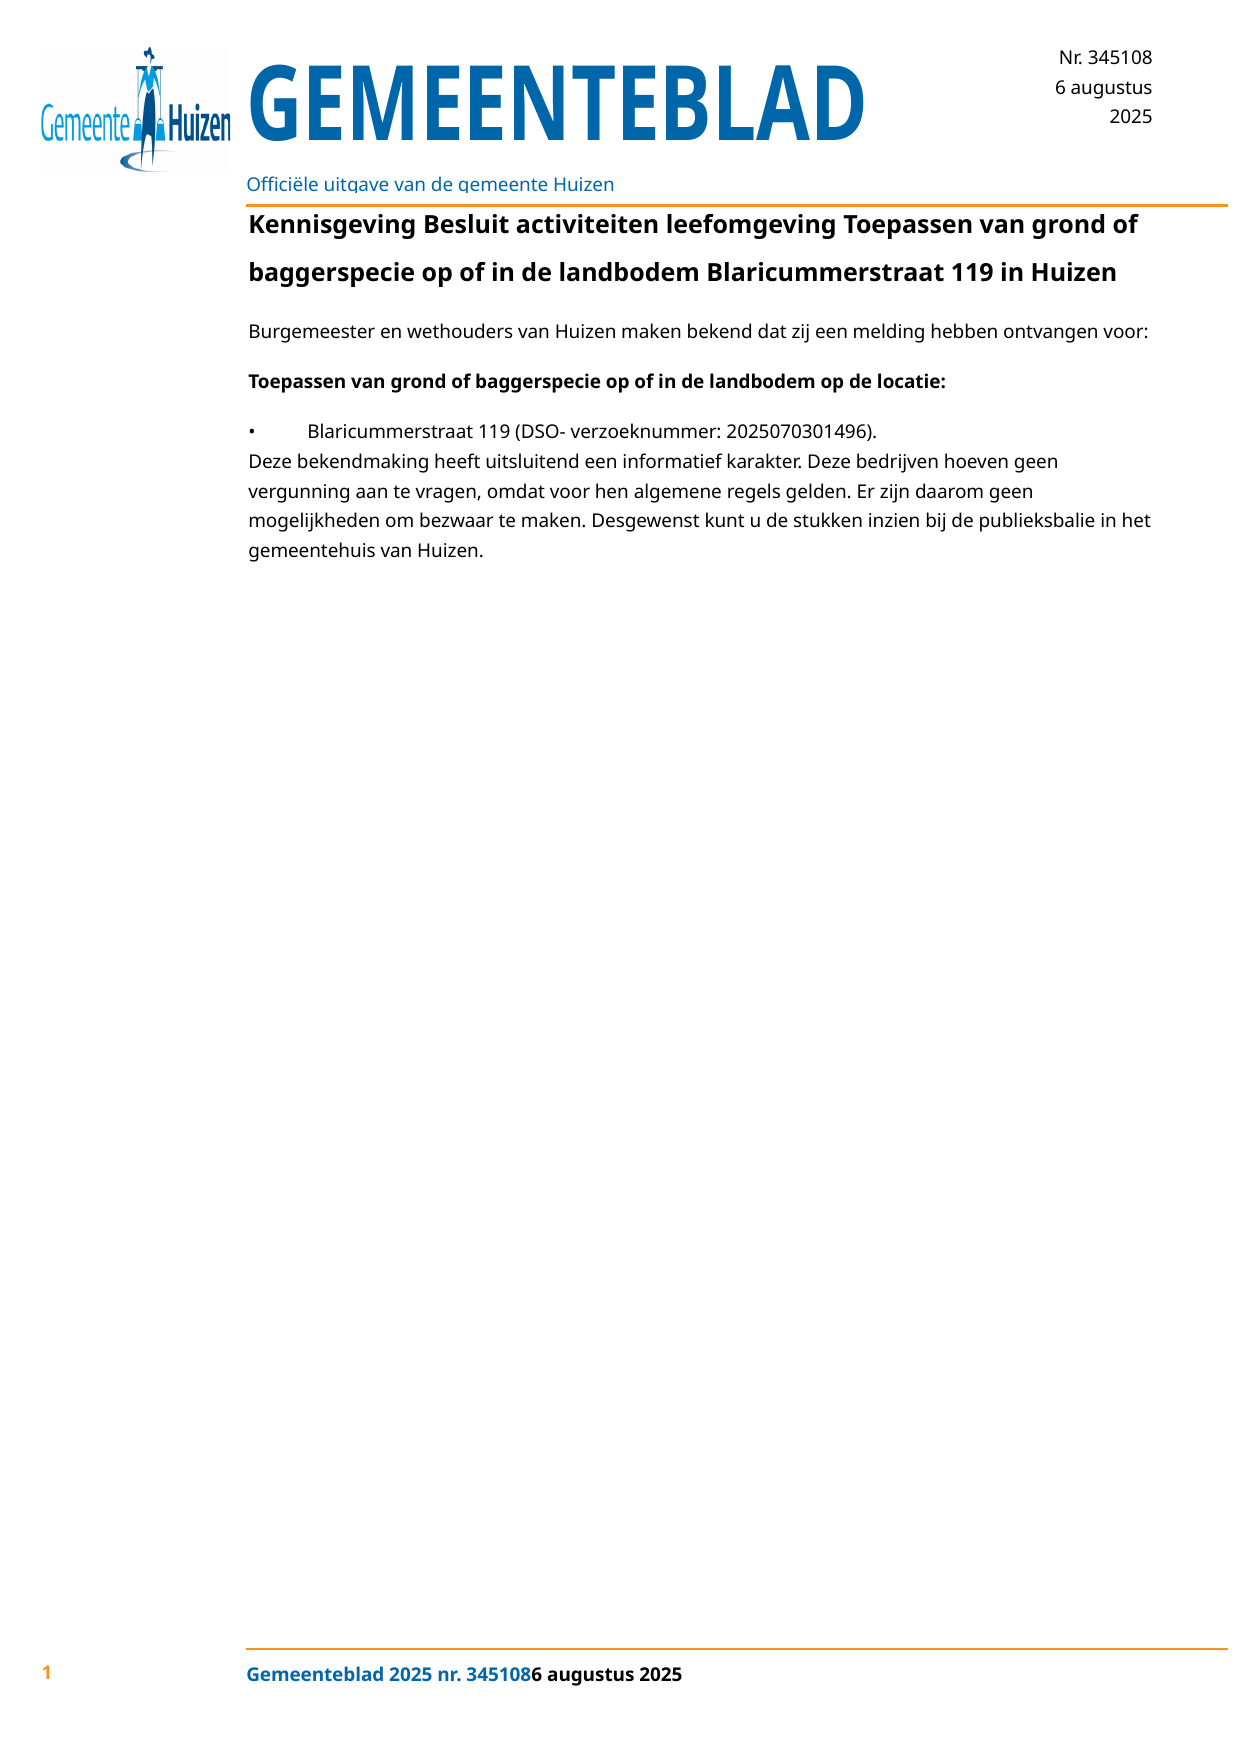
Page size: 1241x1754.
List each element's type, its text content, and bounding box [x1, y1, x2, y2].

list Blaricummerstraat 119 (DSO- verzoeknummer: 2025070301496). [248, 419, 1152, 444]
text Deze bekendmaking heeft uitsluitend een informatief karakter. Deze bedrijven hoeven geen vergunning aan te vragen, omdat voor hen algemene regels gelden. Er zijn daarom geen mogelijkheden om bezwaar te maken. Desgewenst kunt u de stukken inzien bij de publieksbalie in het gemeentehuis van Huizen. [248, 448, 1152, 563]
picture [41, 47, 231, 172]
text Kennisgeving Besluit activiteiten leefomgeving Toepassen van grond of baggerspecie op of in de landbodem Blaricummerstraat 119 in Huizen [248, 207, 1152, 288]
text Burgemeester en wethouders van Huizen maken bekend dat zij een melding hebben ontvangen voor: [248, 318, 1152, 344]
text Toepassen van grond of baggerspecie op of in de landbodem op de locatie: [248, 368, 1152, 394]
